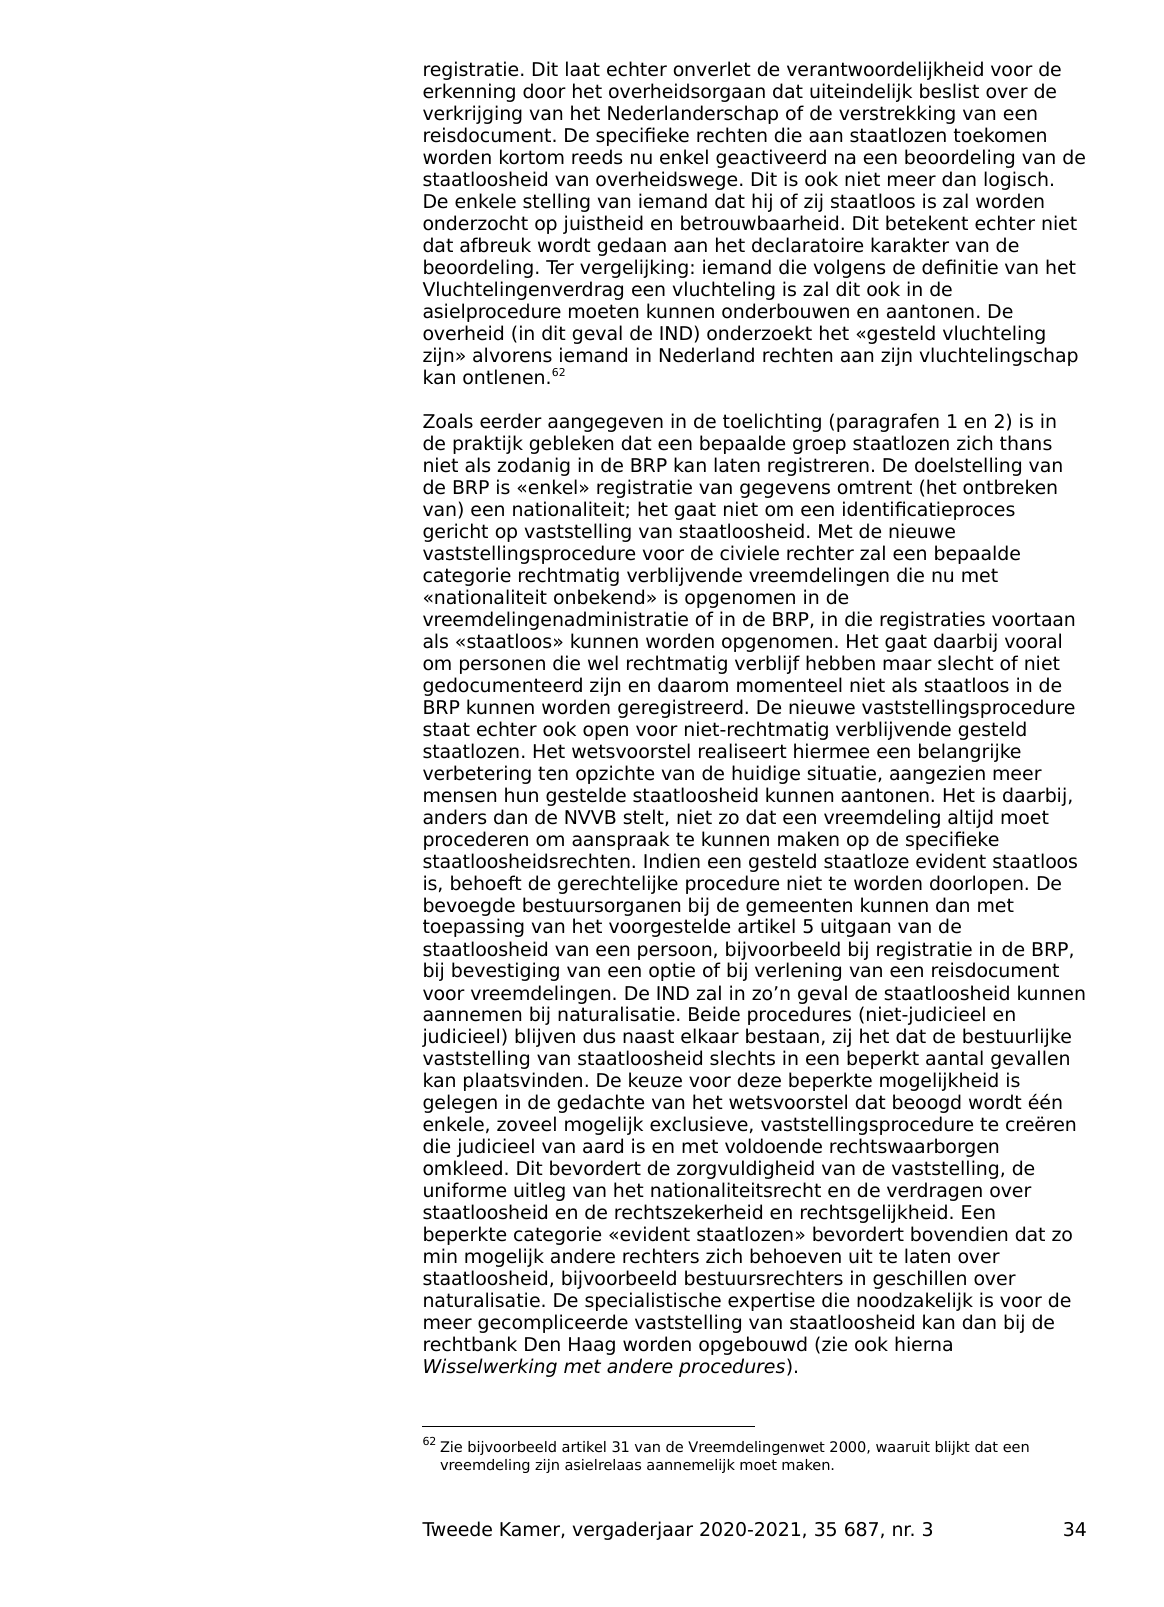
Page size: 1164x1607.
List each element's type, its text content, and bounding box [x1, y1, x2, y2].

text Zoals eerder aangegeven in de toelichting (paragrafen 1 en 2) is in de praktijk gebleken dat een bepaalde groep staatlozen zich thans niet als zodanig in de BRP kan laten registreren. De doelstelling van de BRP is «enkel» registratie van gegevens omtrent (het ontbreken van) een nationaliteit; het gaat niet om een identificatieproces gericht op vaststelling van staatloosheid. Met de nieuwe vaststellingsprocedure voor de civiele rechter zal een bepaalde categorie rechtmatig verblijvende vreemdelingen die nu met «nationaliteit onbekend» is opgenomen in de vreemdelingenadministratie of in de BRP, in die registraties voortaan als «staatloos» kunnen worden opgenomen. Het gaat daarbij vooral om personen die wel rechtmatig verblijf hebben maar slecht of niet gedocumenteerd zijn en daarom momenteel niet als staatloos in de BRP kunnen worden geregistreerd. De nieuwe vaststellingsprocedure staat echter ook open voor niet-rechtmatig verblijvende gesteld staatlozen. Het wetsvoorstel realiseert hiermee een belangrijke verbetering ten opzichte van de huidige situatie, aangezien meer mensen hun gestelde staatloosheid kunnen aantonen. Het is daarbij, anders dan de NVVB stelt, niet zo dat een vreemdeling altijd moet procederen om aanspraak te kunnen maken op de specifieke staatloosheidsrechten. Indien een gesteld staatloze evident staatloos is, behoeft de gerechtelijke procedure niet te worden doorlopen. De bevoegde bestuursorganen bij de gemeenten kunnen dan met toepassing van het voorgestelde artikel 5 uitgaan van de staatloosheid van een persoon, bijvoorbeeld bij registratie in de BRP, bij bevestiging van een optie of bij verlening van een reisdocument voor vreemdelingen. De IND zal in zo’n geval de staatloosheid kunnen aannemen bij naturalisatie. Beide procedures (niet-judicieel en judicieel) blijven dus naast elkaar bestaan, zij het dat de bestuurlijke vaststelling van staatloosheid slechts in een beperkt aantal gevallen kan plaatsvinden. De keuze voor deze beperkte mogelijkheid is gelegen in de gedachte van het wetsvoorstel dat beoogd wordt één enkele, zoveel mogelijk exclusieve, vaststellingsprocedure te creëren die judicieel van aard is en met voldoende rechtswaarborgen omkleed. Dit bevordert de zorgvuldigheid van de vaststelling, de uniforme uitleg van het nationaliteitsrecht en de verdragen over staatloosheid en de rechtszekerheid en rechtsgelijkheid. Een beperkte categorie «evident staatlozen» bevordert bovendien dat zo min mogelijk andere rechters zich behoeven uit te laten over staatloosheid, bijvoorbeeld bestuursrechters in geschillen over naturalisatie. De specialistische expertise die noodzakelijk is voor de meer gecompliceerde vaststelling van staatloosheid kan dan bij de rechtbank Den Haag worden opgebouwd (zie ook hierna Wisselwerking met andere procedures). [422, 411, 1087, 1378]
text registratie. Dit laat echter onverlet de verantwoordelijkheid voor de erkenning door het overheidsorgaan dat uiteindelijk beslist over de verkrijging van het Nederlanderschap of de verstrekking van een reisdocument. De specifieke rechten die aan staatlozen toekomen worden kortom reeds nu enkel geactiveerd na een beoordeling van de staatloosheid van overheidswege. Dit is ook niet meer dan logisch. De enkele stelling van iemand dat hij of zij staatloos is zal worden onderzocht op juistheid en betrouwbaarheid. Dit betekent echter niet dat afbreuk wordt gedaan aan het declaratoire karakter van de beoordeling. Ter vergelijking: iemand die volgens de definitie van het Vluchtelingenverdrag een vluchteling is zal dit ook in de asielprocedure moeten kunnen onderbouwen en aantonen. De overheid (in dit geval de IND) onderzoekt het «gesteld vluchteling zijn» alvorens iemand in Nederland rechten aan zijn vluchtelingschap kan ontlenen. [422, 59, 1087, 389]
text Zie bijvoorbeeld artikel 31 van de Vreemdelingenwet 2000, waaruit blijkt dat een vreemdeling zijn asielrelaas aannemelijk moet maken. [422, 1435, 1087, 1474]
